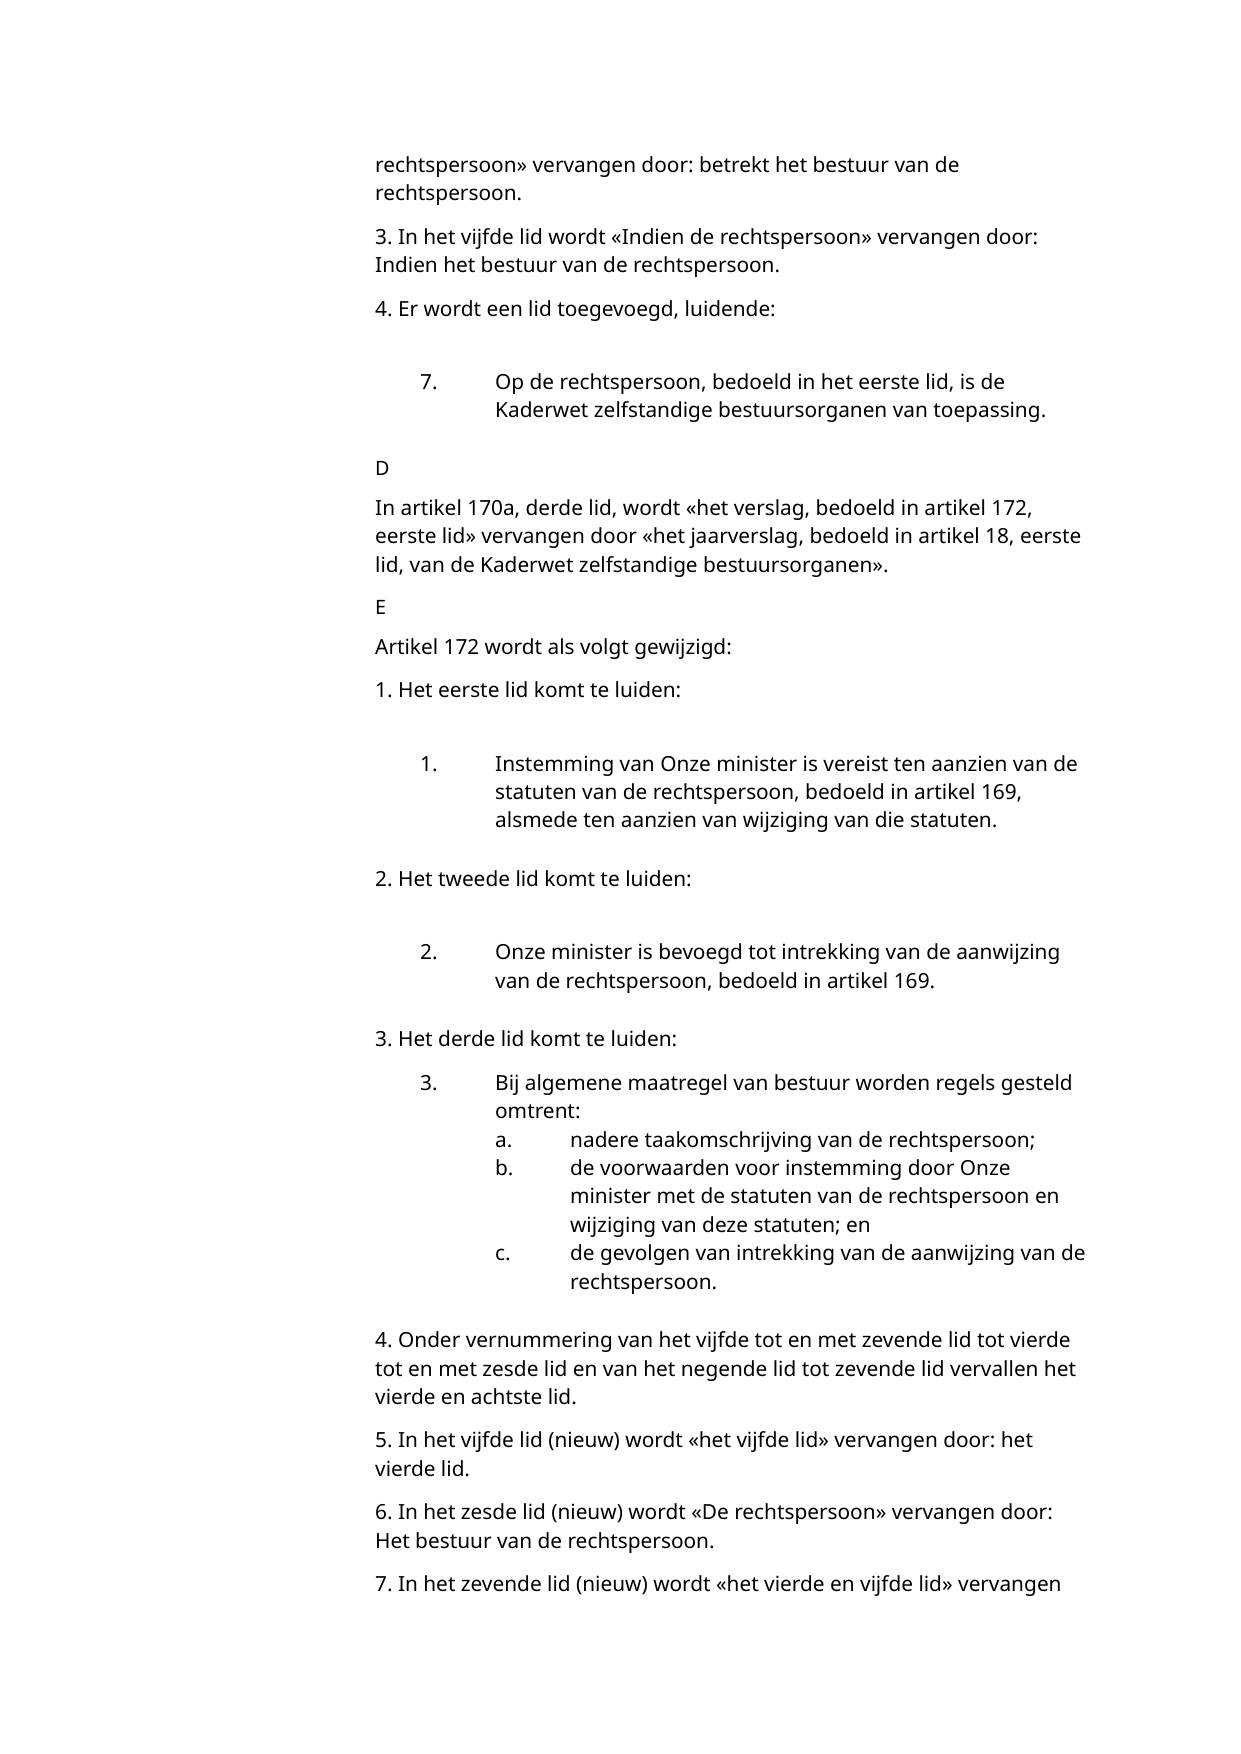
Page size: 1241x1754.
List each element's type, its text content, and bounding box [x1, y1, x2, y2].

text 1. Het eerste lid komt te luiden: [375, 675, 1090, 704]
list Bij algemene maatregel van bestuur worden regels gesteld omtrent: [420, 1068, 1090, 1125]
text D [375, 454, 1090, 481]
text 7. In het zevende lid (nieuw) wordt «het vierde en vijfde lid» vervangen [375, 1569, 1090, 1598]
text 4. Er wordt een lid toegevoegd, luidende: [375, 294, 1090, 322]
text E [375, 593, 1090, 620]
text 3. Het derde lid komt te luiden: [375, 1024, 1090, 1053]
list Onze minister is bevoegd tot intrekking van de aanwijzing van de rechtspersoon, bedoeld in artikel 169. [420, 937, 1090, 994]
list de voorwaarden voor instemming door Onze minister met de statuten van de rechtspersoon en wijziging van deze statuten; en [495, 1153, 1090, 1238]
text Artikel 172 wordt als volgt gewijzigd: [375, 632, 1090, 660]
text 6. In het zesde lid (nieuw) wordt «De rechtspersoon» vervangen door: Het bestuur van de rechtspersoon. [375, 1497, 1090, 1554]
list de gevolgen van intrekking van de aanwijzing van de rechtspersoon. [495, 1238, 1090, 1295]
text rechtspersoon» vervangen door: betrekt het bestuur van de rechtspersoon. [375, 150, 1090, 207]
list nadere taakomschrijving van de rechtspersoon; [495, 1125, 1090, 1153]
text In artikel 170a, derde lid, wordt «het verslag, bedoeld in artikel 172, eerste lid» vervangen door «het jaarverslag, bedoeld in artikel 18, eerste lid, van de Kaderwet zelfstandige bestuursorganen». [375, 493, 1090, 578]
text 3. In het vijfde lid wordt «Indien de rechtspersoon» vervangen door: Indien het bestuur van de rechtspersoon. [375, 222, 1090, 279]
text 2. Het tweede lid komt te luiden: [375, 864, 1090, 892]
text 5. In het vijfde lid (nieuw) wordt «het vijfde lid» vervangen door: het vierde lid. [375, 1426, 1090, 1482]
text 4. Onder vernummering van het vijfde tot en met zevende lid tot vierde tot en met zesde lid en van het negende lid tot zevende lid vervallen het vierde en achtste lid. [375, 1325, 1090, 1411]
list Instemming van Onze minister is vereist ten aanzien van de statuten van de rechtspersoon, bedoeld in artikel 169, alsmede ten aanzien van wijziging van die statuten. [420, 749, 1090, 834]
list Op de rechtspersoon, bedoeld in het eerste lid, is de Kaderwet zelfstandige bestuursorganen van toepassing. [420, 367, 1090, 424]
